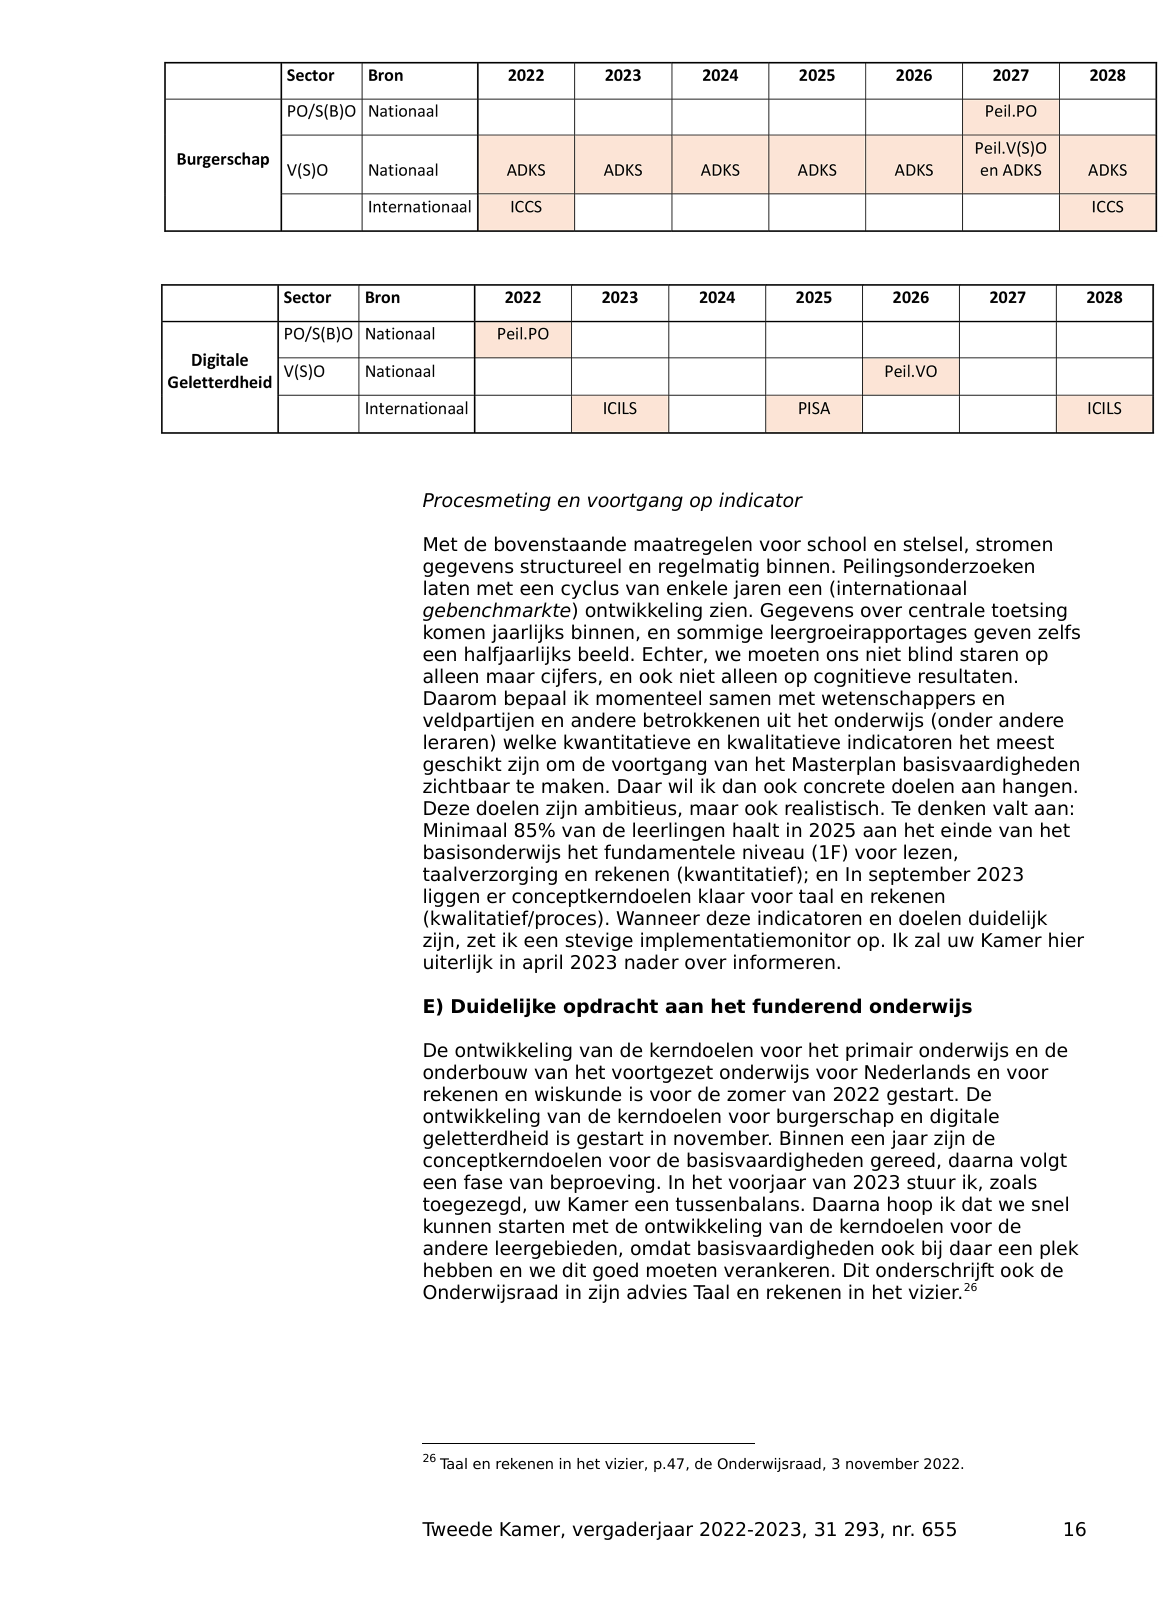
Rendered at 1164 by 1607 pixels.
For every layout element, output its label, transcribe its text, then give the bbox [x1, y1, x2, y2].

subtitle E) Duidelijke opdracht aan het funderend onderwijs [422, 996, 1087, 1018]
picture [159, 280, 1164, 446]
picture [159, 59, 1164, 237]
text Met de bovenstaande maatregelen voor school en stelsel, stromen gegevens structureel en regelmatig binnen. Peilingsonderzoeken laten met een cyclus van enkele jaren een (internationaal gebenchmarkte) ontwikkeling zien. Gegevens over centrale toetsing komen jaarlijks binnen, en sommige leergroeirapportages geven zelfs een halfjaarlijks beeld. Echter, we moeten ons niet blind staren op alleen maar cijfers, en ook niet alleen op cognitieve resultaten. Daarom bepaal ik momenteel samen met wetenschappers en veldpartijen en andere betrokkenen uit het onderwijs (onder andere leraren) welke kwantitatieve en kwalitatieve indicatoren het meest geschikt zijn om de voortgang van het Masterplan basisvaardigheden zichtbaar te maken. Daar wil ik dan ook concrete doelen aan hangen. Deze doelen zijn ambitieus, maar ook realistisch. Te denken valt aan: Minimaal 85% van de leerlingen haalt in 2025 aan het einde van het basisonderwijs het fundamentele niveau (1F) voor lezen, taalverzorging en rekenen (kwantitatief); en In september 2023 liggen er conceptkerndoelen klaar voor taal en rekenen (kwalitatief/proces). Wanneer deze indicatoren en doelen duidelijk zijn, zet ik een stevige implementatiemonitor op. Ik zal uw Kamer hier uiterlijk in april 2023 nader over informeren. [422, 534, 1087, 974]
subtitle Procesmeting en voortgang op indicator [422, 490, 1087, 512]
text De ontwikkeling van de kerndoelen voor het primair onderwijs en de onderbouw van het voortgezet onderwijs voor Nederlands en voor rekenen en wiskunde is voor de zomer van 2022 gestart. De ontwikkeling van de kerndoelen voor burgerschap en digitale geletterdheid is gestart in november. Binnen een jaar zijn de conceptkerndoelen voor de basisvaardigheden gereed, daarna volgt een fase van beproeving. In het voorjaar van 2023 stuur ik, zoals toegezegd, uw Kamer een tussenbalans. Daarna hoop ik dat we snel kunnen starten met de ontwikkeling van de kerndoelen voor de andere leergebieden, omdat basisvaardigheden ook bij daar een plek hebben en we dit goed moeten verankeren. Dit onderschrijft ook de Onderwijsraad in zijn advies Taal en rekenen in het vizier. [422, 1040, 1087, 1304]
text Taal en rekenen in het vizier, p.47, de Onderwijsraad, 3 november 2022. [422, 1452, 1087, 1474]
